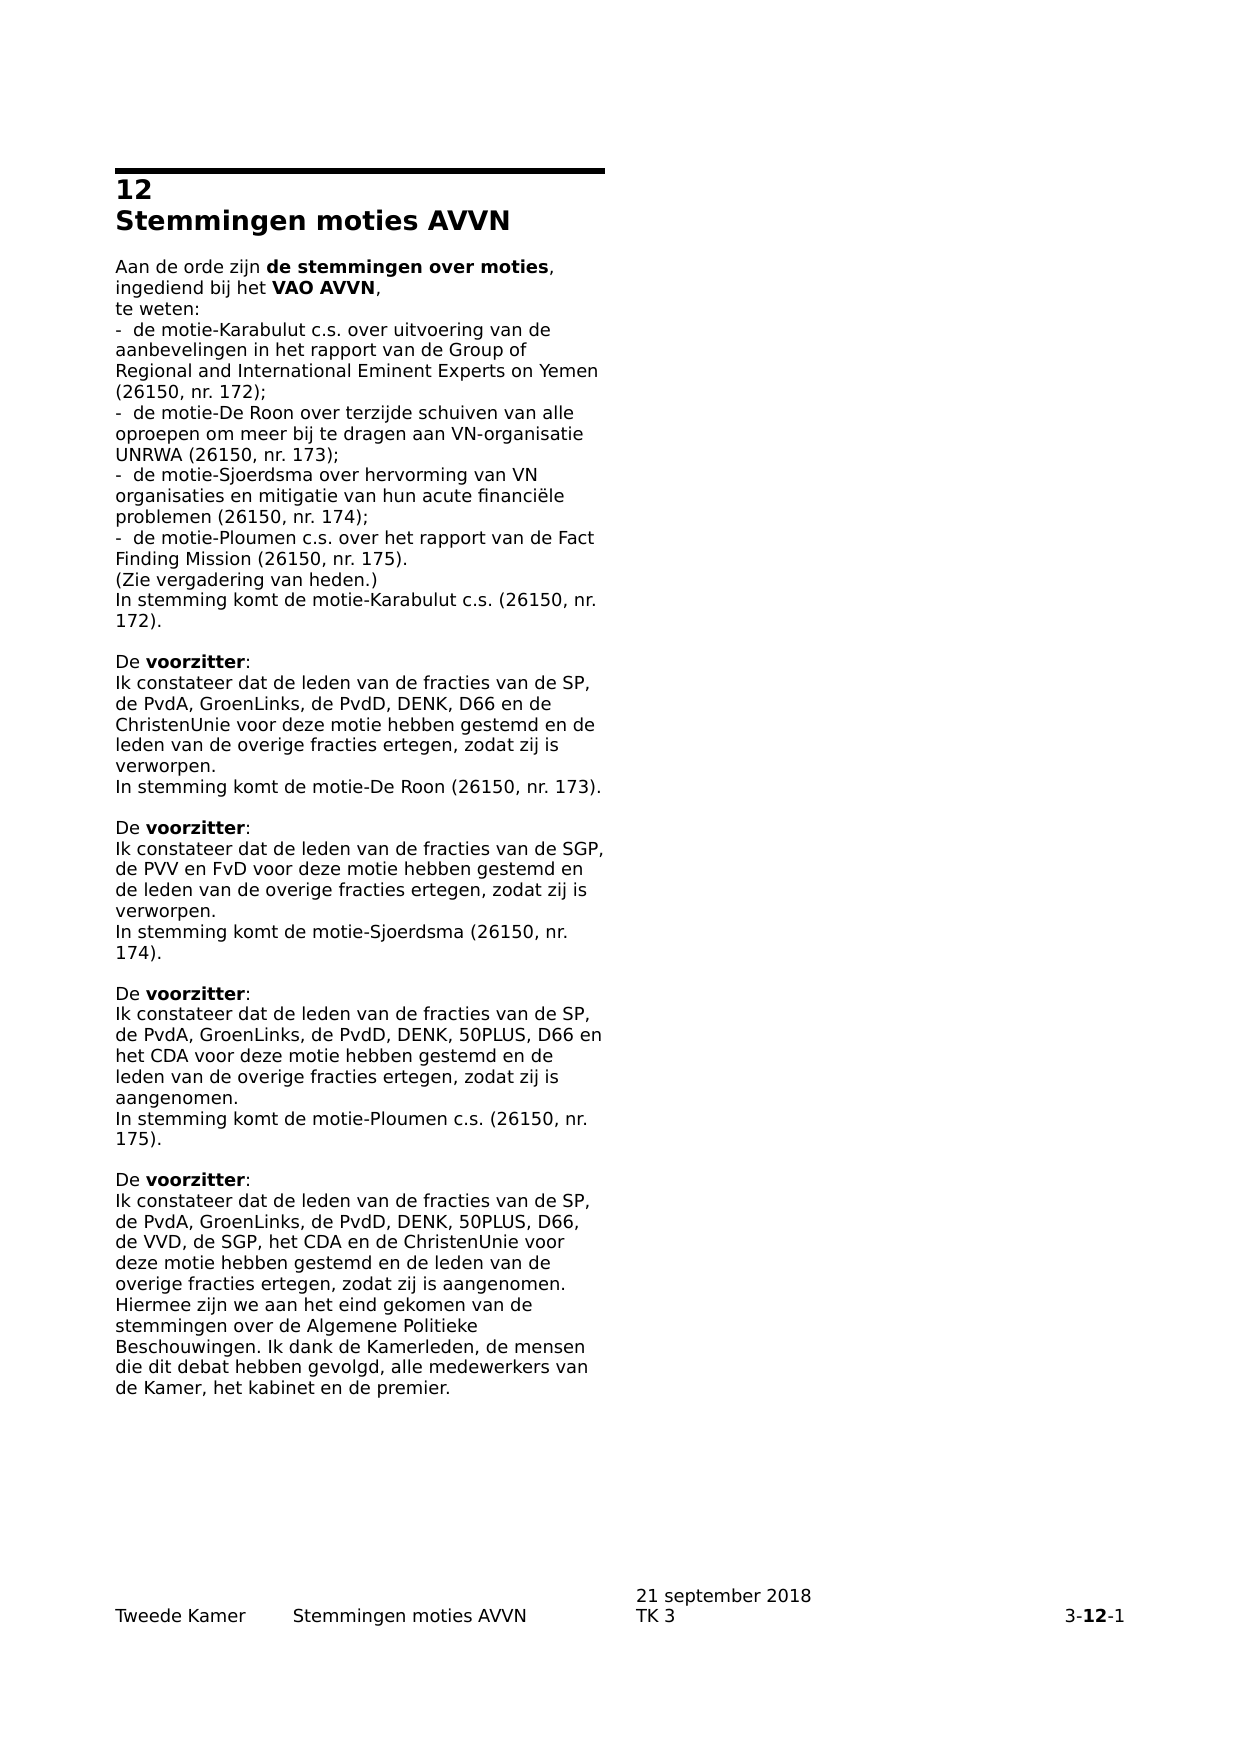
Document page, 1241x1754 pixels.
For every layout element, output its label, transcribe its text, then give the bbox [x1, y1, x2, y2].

text De voorzitter: [115, 652, 605, 673]
text Ik constateer dat de leden van de fracties van de SP, de PvdA, GroenLinks, de PvdD, DENK, 50PLUS, D66, de VVD, de SGP, het CDA en de ChristenUnie voor deze motie hebben gestemd en de leden van de overige fracties ertegen, zodat zij is aangenomen. [115, 1191, 605, 1295]
list de motie-Sjoerdsma over hervorming van VN organisaties en mitigatie van hun acute financiële problemen (26150, nr. 174); [115, 465, 605, 528]
list de motie-Karabulut c.s. over uitvoering van de aanbevelingen in het rapport van de Group of Regional and International Eminent Experts on Yemen (26150, nr. 172); [115, 319, 605, 403]
text De voorzitter: [115, 1170, 605, 1191]
text Hiermee zijn we aan het eind gekomen van de stemmingen over de Algemene Politieke Beschouwingen. Ik dank de Kamerleden, de mensen die dit debat hebben gevolgd, alle medewerkers van de Kamer, het kabinet en de premier. [115, 1295, 605, 1399]
list de motie-Ploumen c.s. over het rapport van de Fact Finding Mission (26150, nr. 175). [115, 528, 605, 569]
text In stemming komt de motie-Karabulut c.s. (26150, nr. 172). [115, 590, 605, 632]
text Aan de orde zijn de stemmingen over moties, ingediend bij het VAO AVVN, [115, 257, 605, 298]
text In stemming komt de motie-De Roon (26150, nr. 173). [115, 777, 605, 798]
text In stemming komt de motie-Ploumen c.s. (26150, nr. 175). [115, 1108, 605, 1150]
text Ik constateer dat de leden van de fracties van de SP, de PvdA, GroenLinks, de PvdD, DENK, 50PLUS, D66 en het CDA voor deze motie hebben gestemd en de leden van de overige fracties ertegen, zodat zij is aangenomen. [115, 1004, 605, 1108]
text Ik constateer dat de leden van de fracties van de SP, de PvdA, GroenLinks, de PvdD, DENK, D66 en de ChristenUnie voor deze motie hebben gestemd en de leden van de overige fracties ertegen, zodat zij is verworpen. [115, 673, 605, 777]
text De voorzitter: [115, 983, 605, 1004]
text De voorzitter: [115, 818, 605, 838]
title 12 Stemmingen moties AVVN [115, 174, 605, 237]
list de motie-De Roon over terzijde schuiven van alle oproepen om meer bij te dragen aan VN-organisatie UNRWA (26150, nr. 173); [115, 403, 605, 465]
text Ik constateer dat de leden van de fracties van de SGP, de PVV en FvD voor deze motie hebben gestemd en de leden van de overige fracties ertegen, zodat zij is verworpen. [115, 838, 605, 922]
text te weten: [115, 298, 605, 319]
text (Zie vergadering van heden.) [115, 569, 605, 590]
text In stemming komt de motie-Sjoerdsma (26150, nr. 174). [115, 922, 605, 963]
